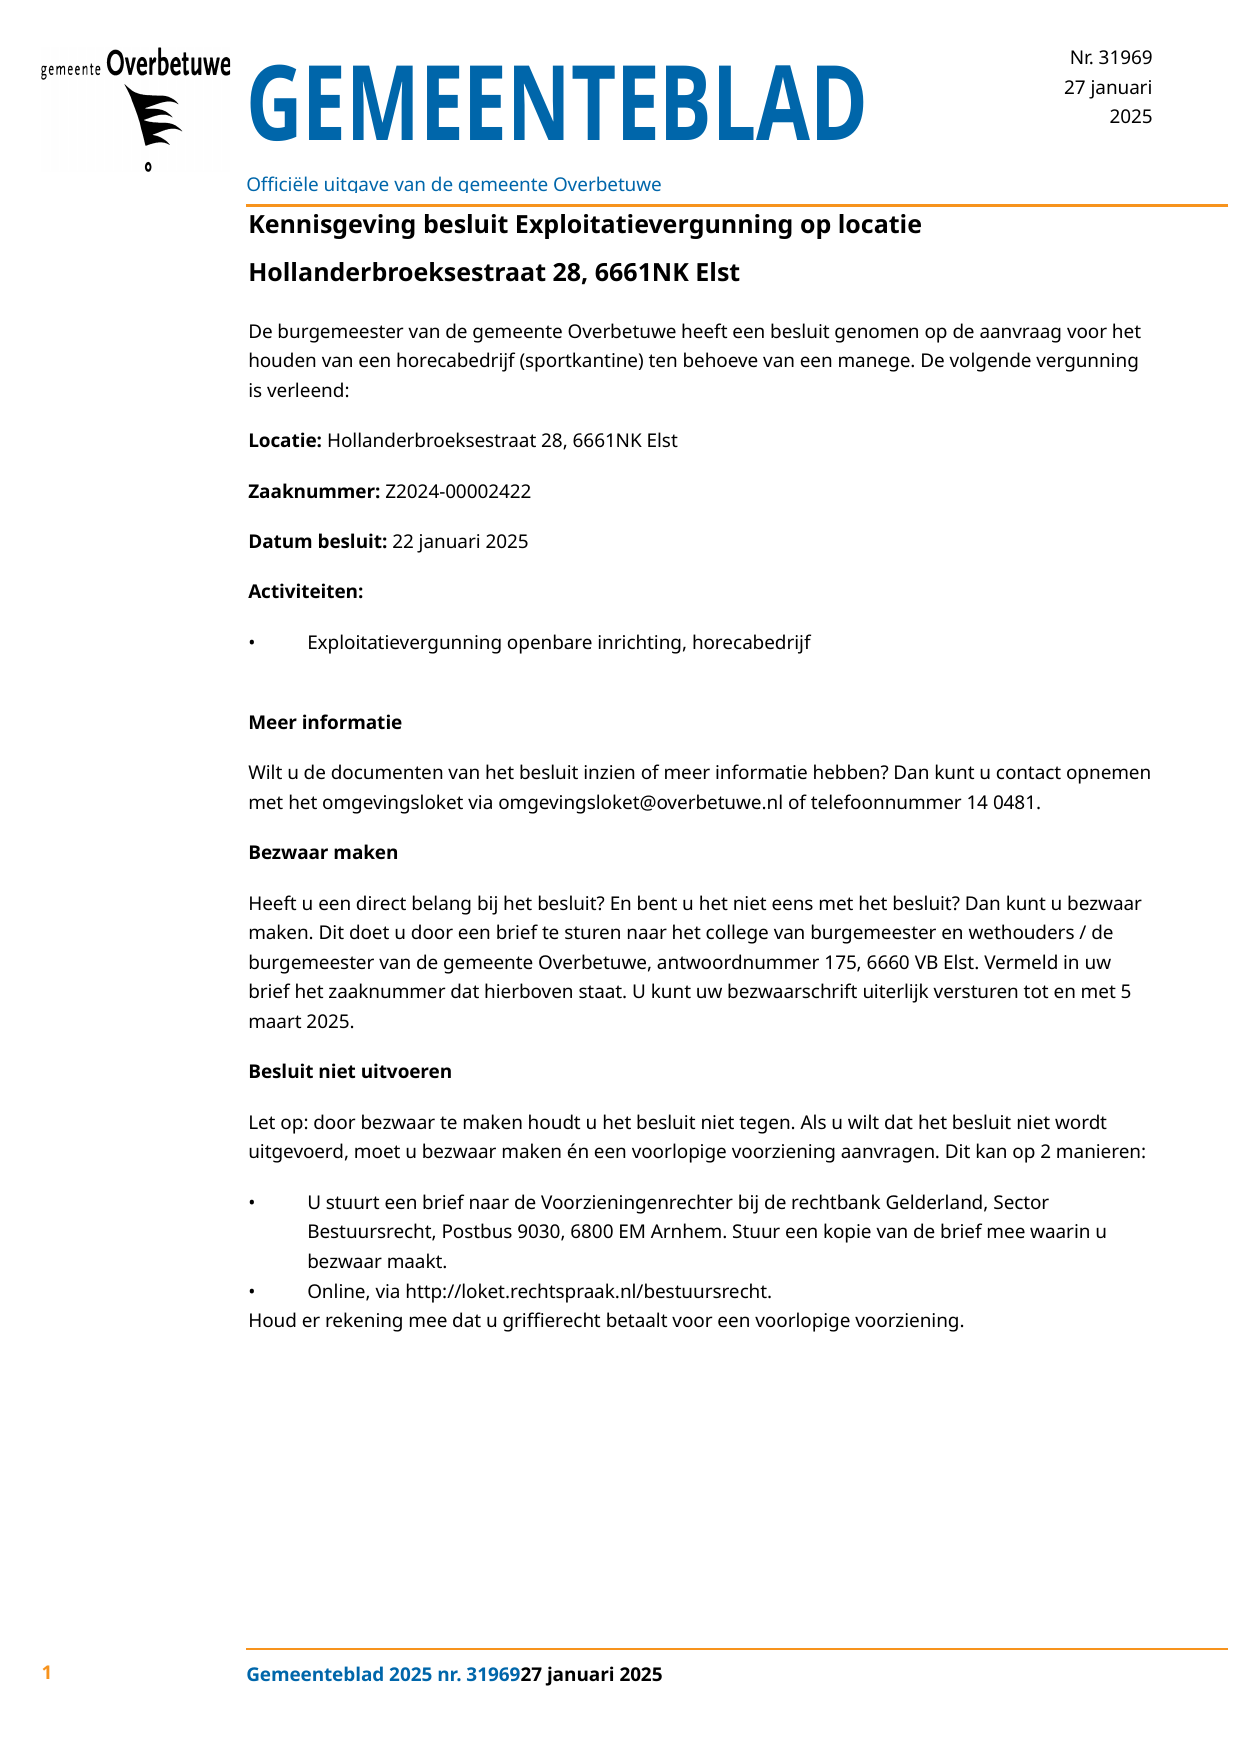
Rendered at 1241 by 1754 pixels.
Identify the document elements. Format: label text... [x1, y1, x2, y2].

text Locatie: Hollanderbroeksestraat 28, 6661NK Elst [248, 427, 1152, 453]
text Wilt u de documenten van het besluit inzien of meer informatie hebben? Dan kunt u contact opnemen met het omgevingsloket via omgevingsloket@overbetuwe.nl of telefoonnummer 14 0481. [248, 759, 1152, 815]
text Heeft u een direct belang bij het besluit? En bent u het niet eens met het besluit? Dan kunt u bezwaar maken. Dit doet u door een brief te sturen naar het college van burgemeester en wethouders / de burgemeester van de gemeente Overbetuwe, antwoordnummer 175, 6660 VB Elst. Vermeld in uw brief het zaaknummer dat hierboven staat. U kunt uw bezwaarschrift uiterlijk versturen tot en met 5 maart 2025. [248, 890, 1152, 1034]
text Let op: door bezwaar te maken houdt u het besluit niet tegen. Als u wilt dat het besluit niet wordt uitgevoerd, moet u bezwaar maken én een voorlopige voorziening aanvragen. Dit kan op 2 manieren: [248, 1109, 1152, 1164]
text Zaaknummer: Z2024-00002422 [248, 478, 1152, 504]
text De burgemeester van de gemeente Overbetuwe heeft een besluit genomen op de aanvraag voor het houden van een horecabedrijf (sportkantine) ten behoeve van een manege. De volgende vergunning is verleend: [248, 318, 1152, 403]
text Houd er rekening mee dat u griffierecht betaalt voor een voorlopige voorziening. [248, 1307, 1152, 1333]
list U stuurt een brief naar de Voorzieningenrechter bij de rechtbank Gelderland, Sector Bestuursrecht, Postbus 9030, 6800 EM Arnhem. Stuur een kopie van de brief mee waarin u bezwaar maakt. [248, 1189, 1152, 1274]
text Activiteiten: [248, 579, 1152, 604]
list Exploitatievergunning openbare inrichting, horecabedrijf [248, 629, 1152, 655]
text Kennisgeving besluit Exploitatievergunning op locatie Hollanderbroeksestraat 28, 6661NK Elst [248, 207, 1152, 288]
text Meer informatie [248, 709, 1152, 735]
text Bezwaar maken [248, 839, 1152, 865]
text Datum besluit: 22 januari 2025 [248, 528, 1152, 554]
picture [41, 47, 231, 172]
text Besluit niet uitvoeren [248, 1059, 1152, 1084]
list Online, via http://loket.rechtspraak.nl/bestuursrecht. [248, 1278, 1152, 1304]
